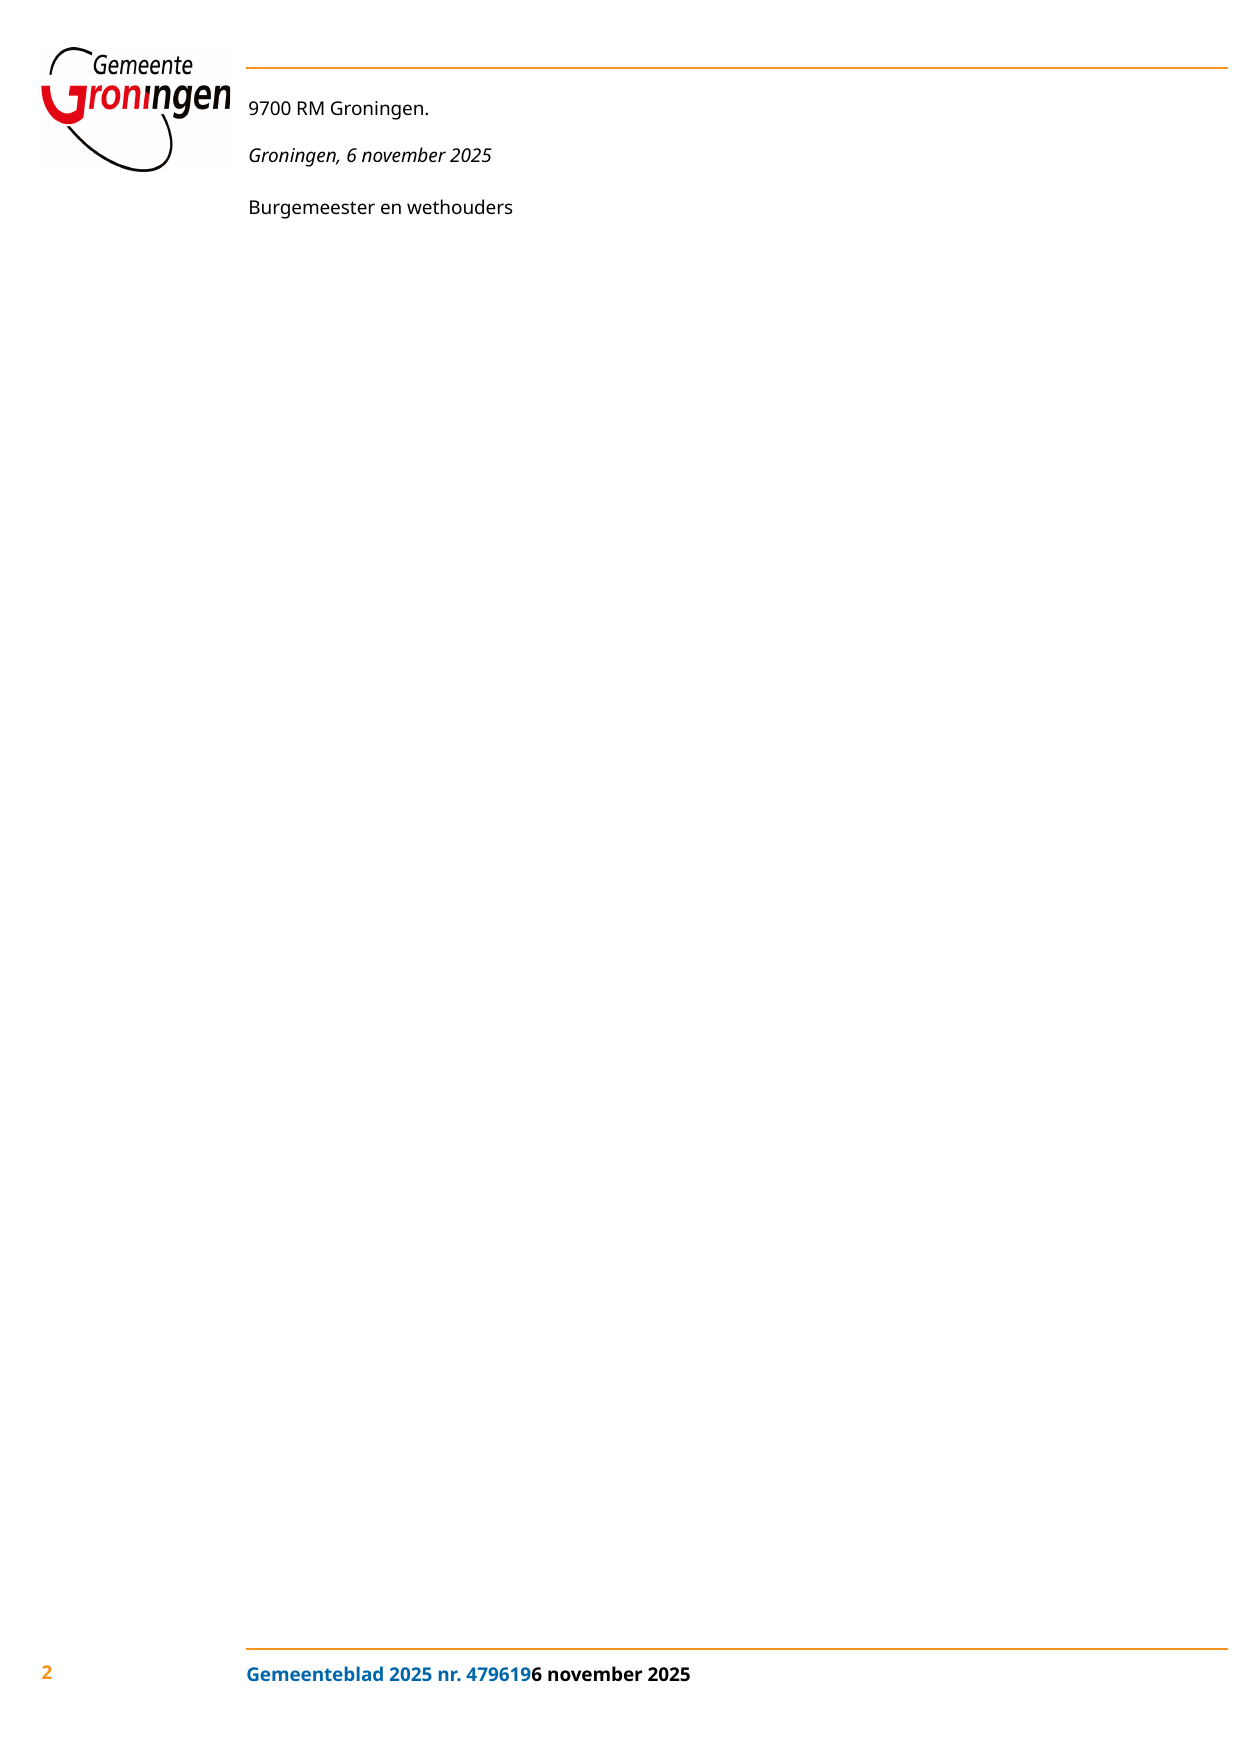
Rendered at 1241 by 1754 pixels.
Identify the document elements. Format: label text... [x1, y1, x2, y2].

picture [41, 47, 231, 172]
text Burgemeester en wethouders [248, 194, 1152, 220]
text 9700 RM Groningen. [248, 95, 1152, 121]
text Groningen, 6 november 2025 [248, 143, 1152, 168]
